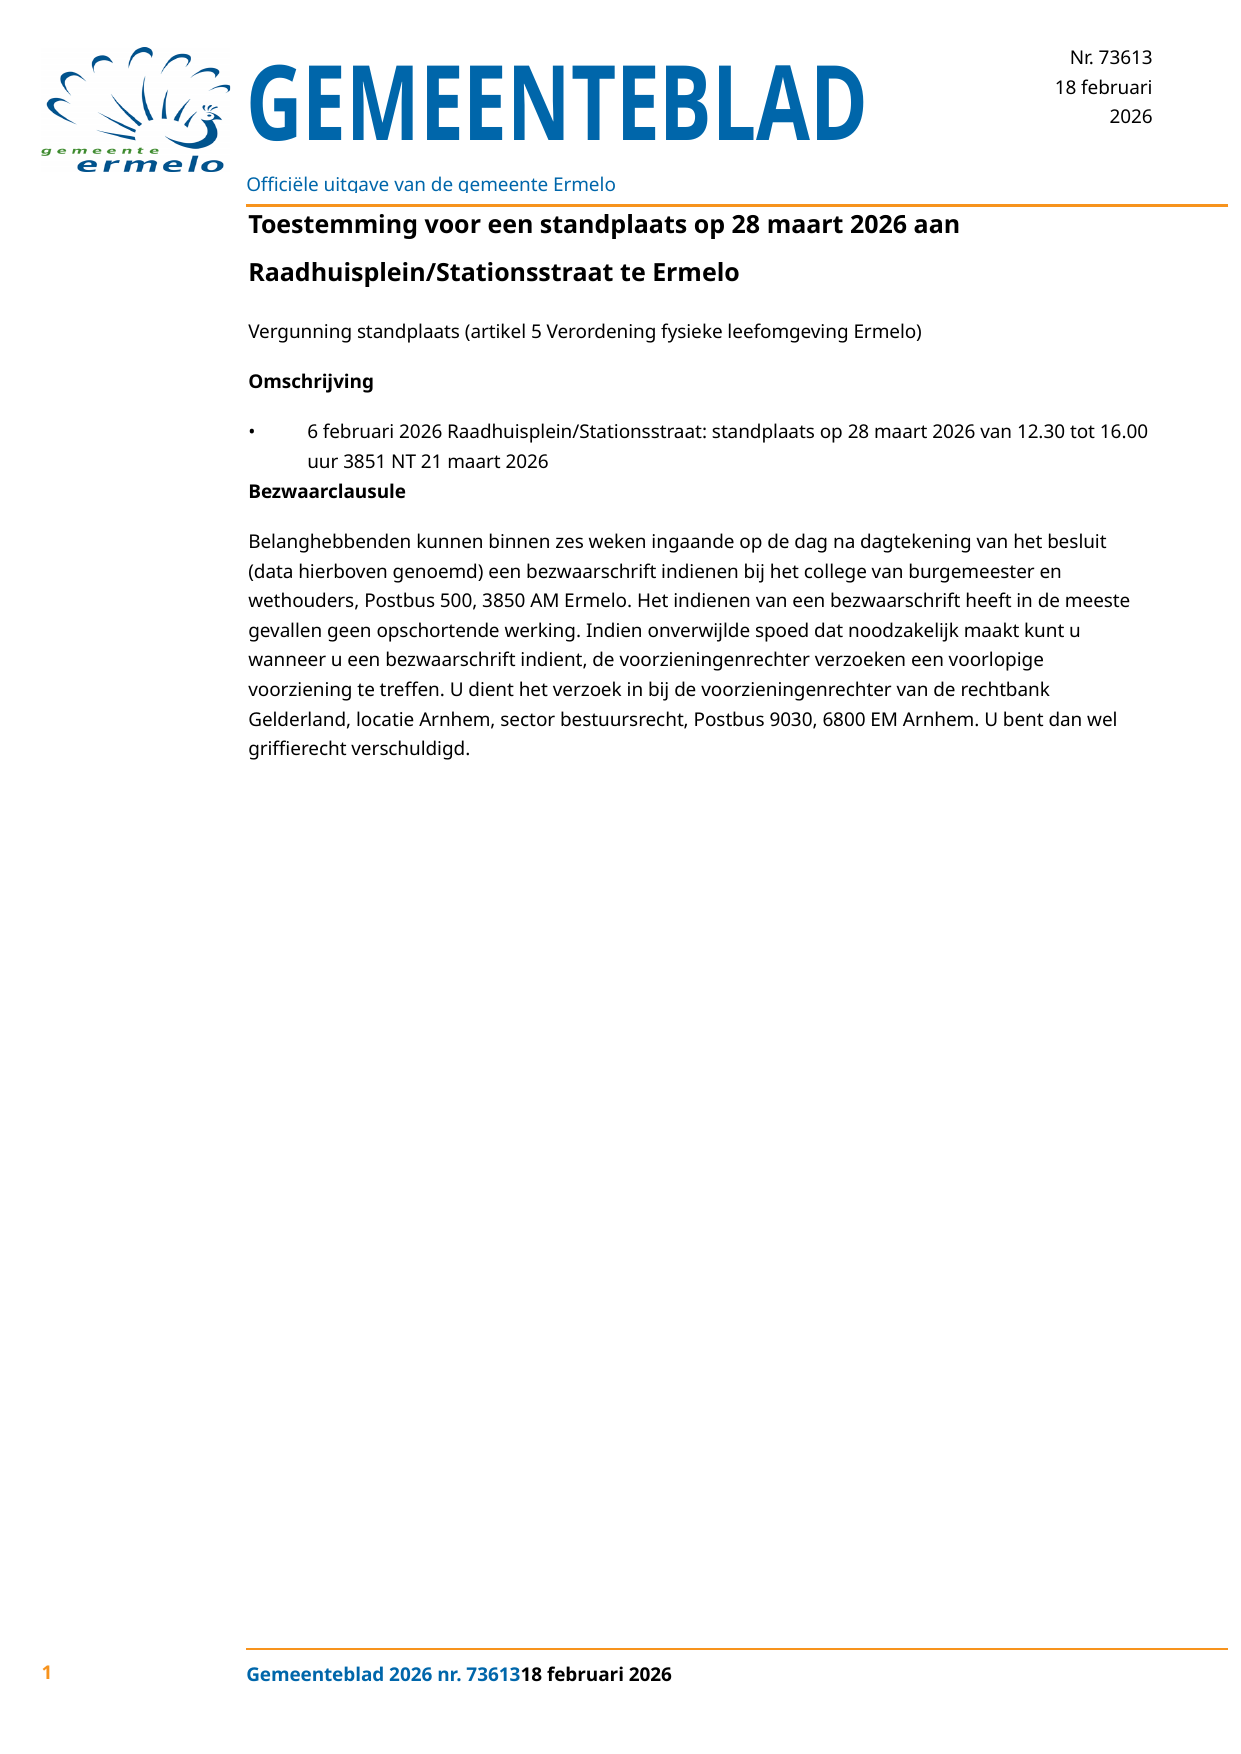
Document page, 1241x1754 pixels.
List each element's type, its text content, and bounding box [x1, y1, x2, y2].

list 6 februari 2026 Raadhuisplein/Stationsstraat: standplaats op 28 maart 2026 van 12.30 tot 16.00 uur 3851 NT 21 maart 2026 [248, 419, 1152, 474]
text Belanghebbenden kunnen binnen zes weken ingaande op de dag na dagtekening van het besluit (data hierboven genoemd) een bezwaarschrift indienen bij het college van burgemeester en wethouders, Postbus 500, 3850 AM Ermelo. Het indienen van een bezwaarschrift heeft in de meeste gevallen geen opschortende werking. Indien onverwijlde spoed dat noodzakelijk maakt kunt u wanneer u een bezwaarschrift indient, de voorzieningenrechter verzoeken een voorlopige voorziening te treffen. U dient het verzoek in bij de voorzieningenrechter van de rechtbank Gelderland, locatie Arnhem, sector bestuursrecht, Postbus 9030, 6800 EM Arnhem. U bent dan wel griffierecht verschuldigd. [248, 528, 1152, 761]
text Omschrijving [248, 368, 1152, 394]
text Vergunning standplaats (artikel 5 Verordening fysieke leefomgeving Ermelo) [248, 318, 1152, 344]
picture [41, 47, 231, 172]
text Bezwaarclausule [248, 478, 1152, 504]
text Toestemming voor een standplaats op 28 maart 2026 aan Raadhuisplein/Stationsstraat te Ermelo [248, 207, 1152, 288]
